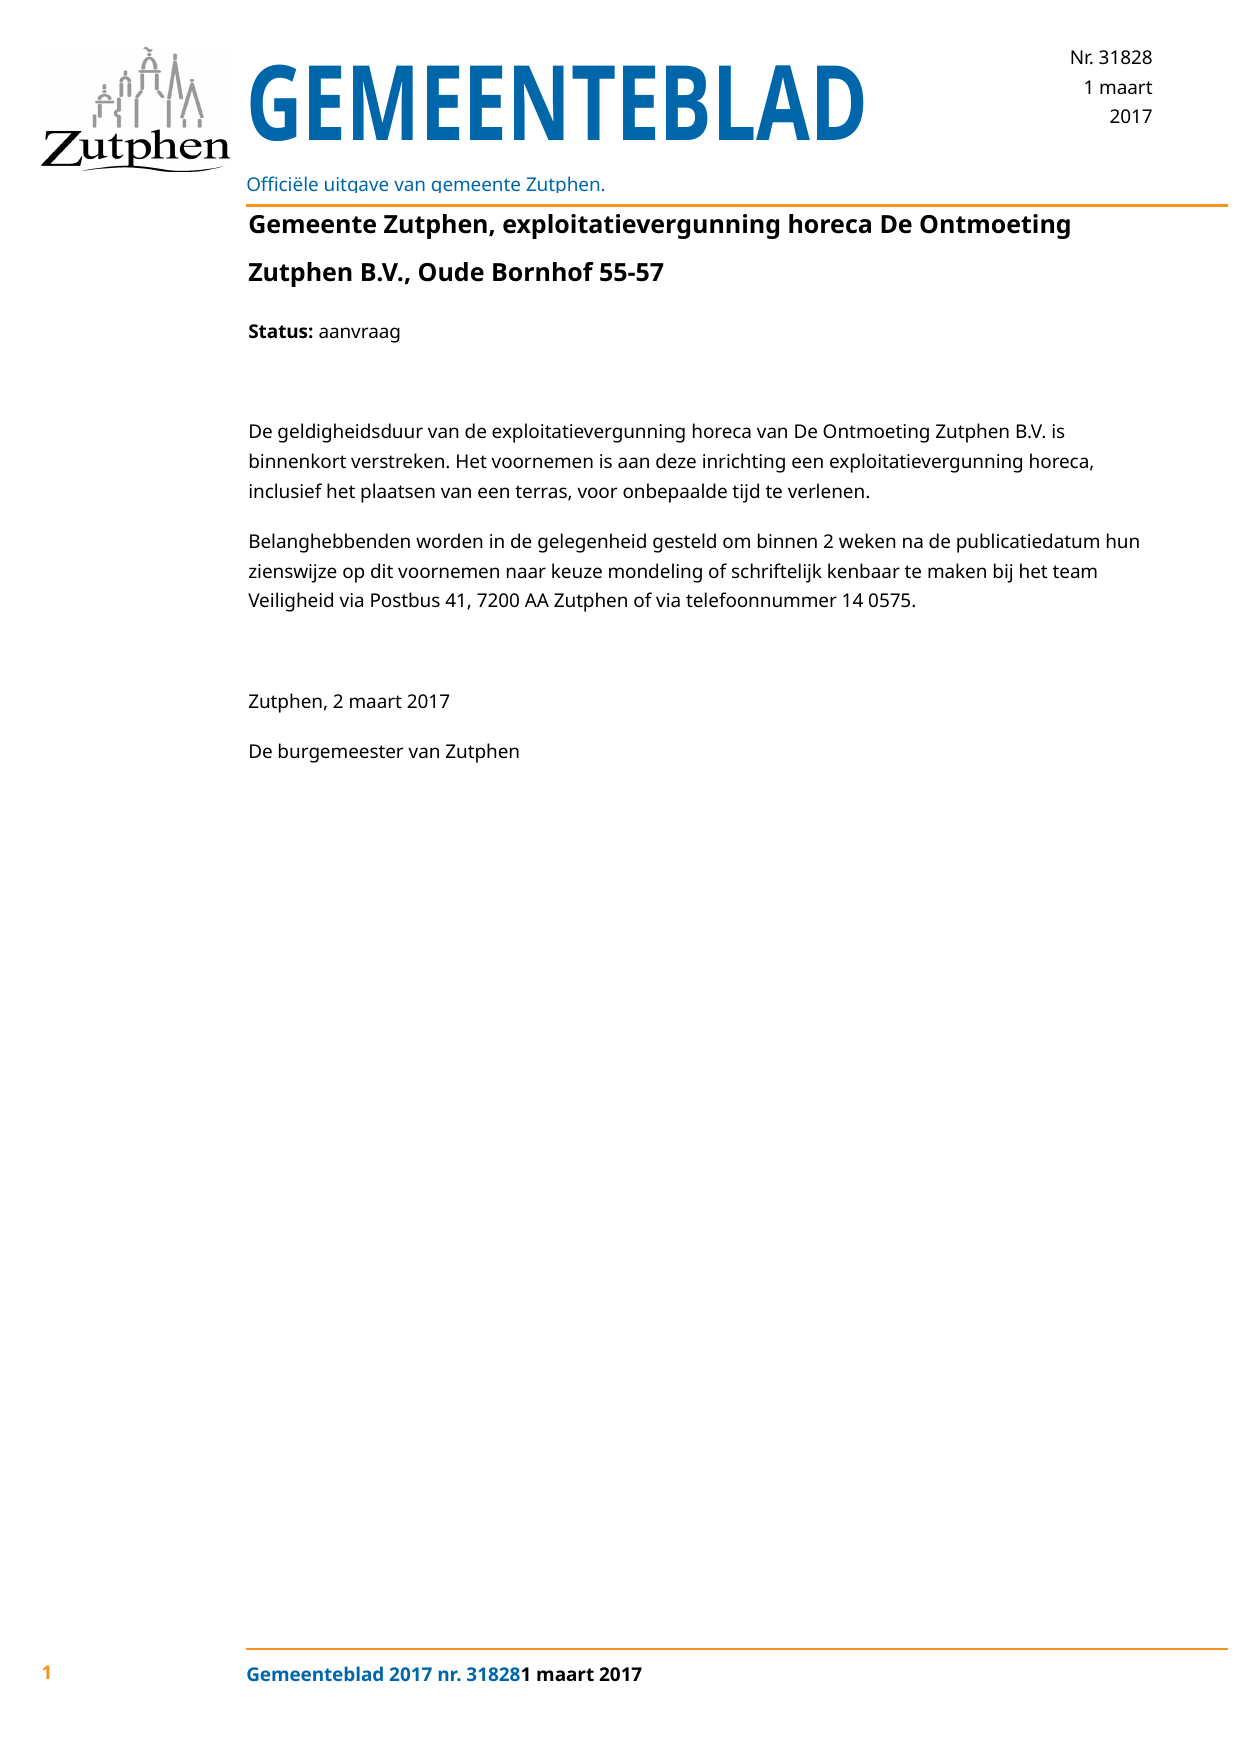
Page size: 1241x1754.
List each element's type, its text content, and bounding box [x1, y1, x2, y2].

text Belanghebbenden worden in de gelegenheid gesteld om binnen 2 weken na de publicatiedatum hun zienswijze op dit voornemen naar keuze mondeling of schriftelijk kenbaar te maken bij het team Veiligheid via Postbus 41, 7200 AA Zutphen of via telefoonnummer 14 0575. [248, 528, 1152, 613]
text Gemeente Zutphen, exploitatievergunning horeca De Ontmoeting Zutphen B.V., Oude Bornhof 55-57 [248, 207, 1152, 288]
text Zutphen, 2 maart 2017 [248, 688, 1152, 714]
text De geldigheidsduur van de exploitatievergunning horeca van De Ontmoeting Zutphen B.V. is binnenkort verstreken. Het voornemen is aan deze inrichting een exploitatievergunning horeca, inclusief het plaatsen van een terras, voor onbepaalde tijd te verlenen. [248, 419, 1152, 504]
text Status: aanvraag [248, 318, 1152, 344]
picture [41, 47, 231, 172]
text De burgemeester van Zutphen [248, 739, 1152, 764]
